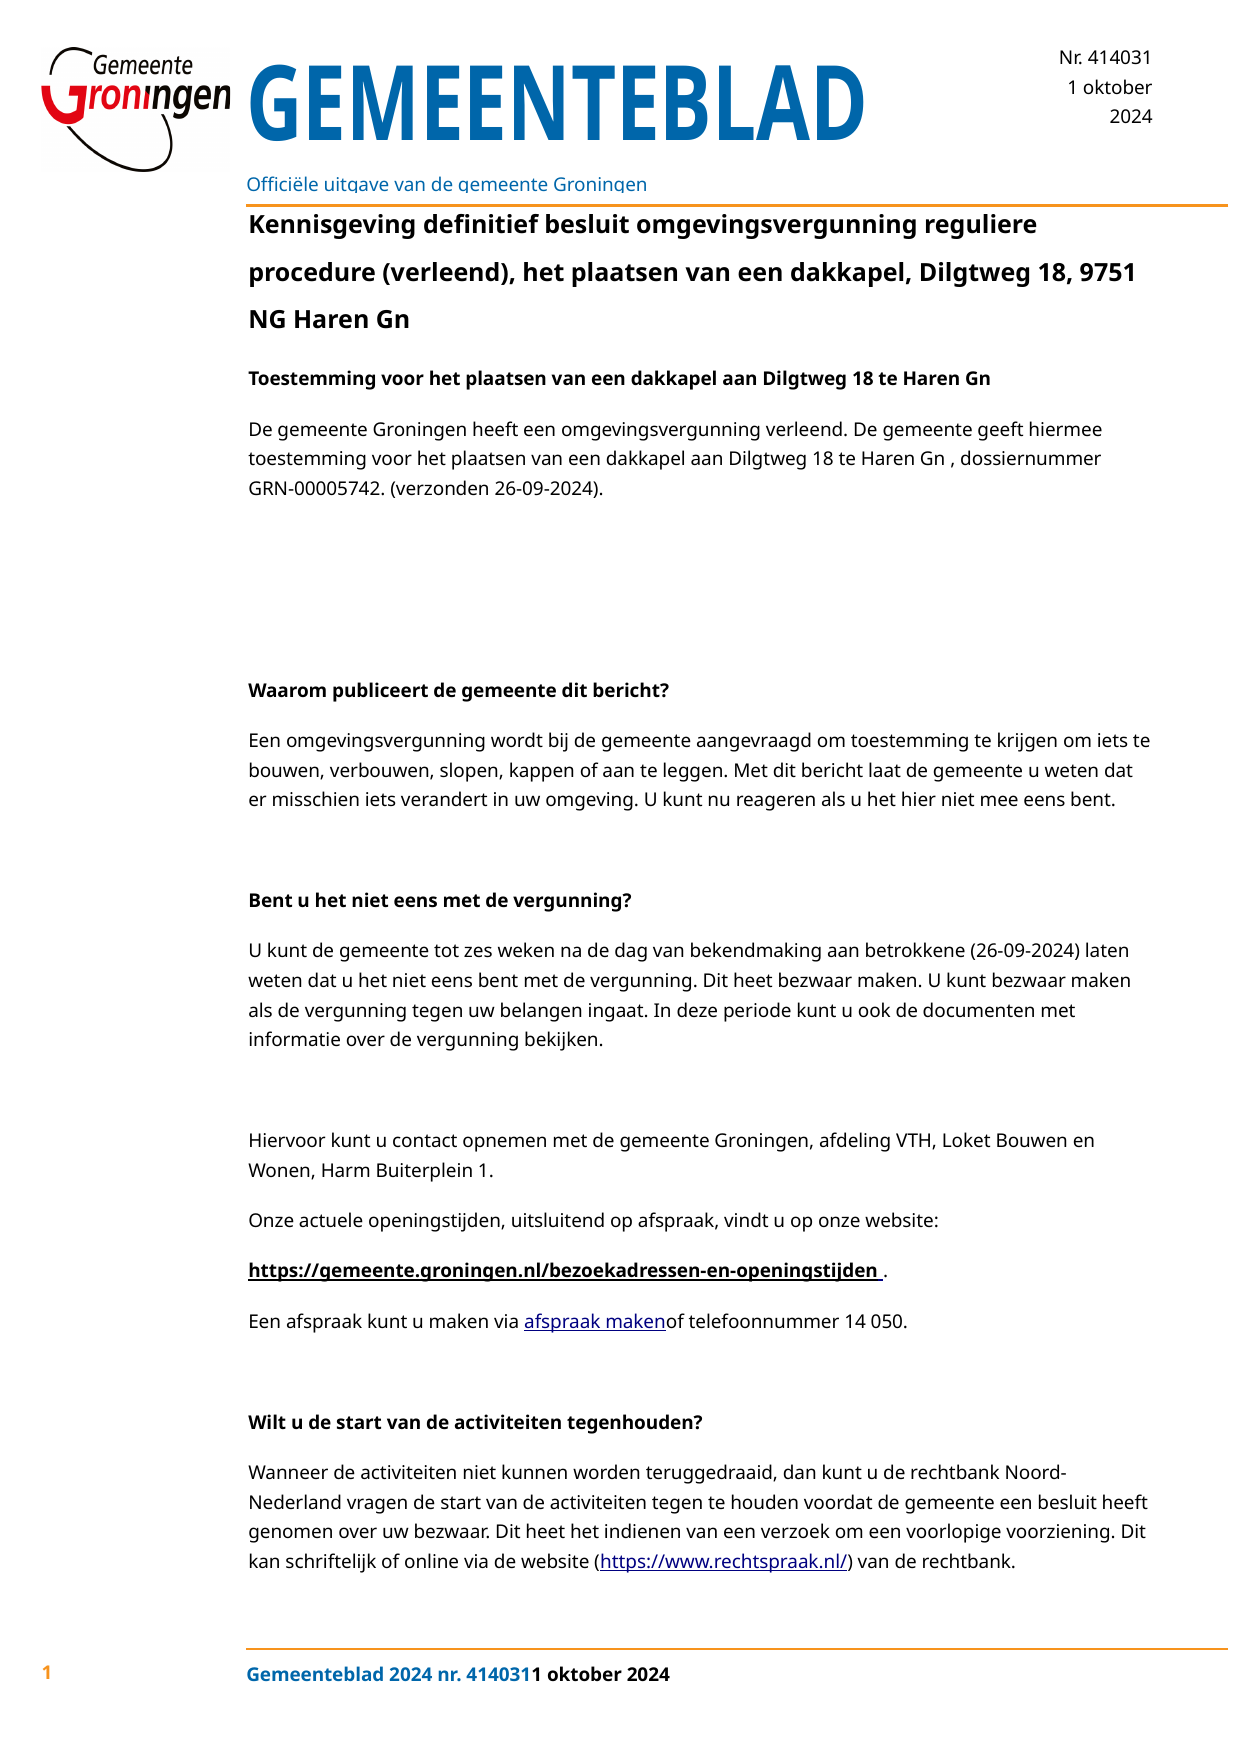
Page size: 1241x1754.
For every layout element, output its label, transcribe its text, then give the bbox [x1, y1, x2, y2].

text Onze actuele openingstijden, uitsluitend op afspraak, vindt u op onze website: [248, 1207, 1152, 1233]
text De gemeente Groningen heeft een omgevingsvergunning verleend. De gemeente geeft hiermee toestemming voor het plaatsen van een dakkapel aan Dilgtweg 18 te Haren Gn , dossiernummer GRN-00005742. (verzonden 26-09-2024). [248, 416, 1152, 501]
text U kunt de gemeente tot zes weken na de dag van bekendmaking aan betrokkene (26-09-2024) laten weten dat u het niet eens bent met de vergunning. Dit heet bezwaar maken. U kunt bezwaar maken als de vergunning tegen uw belangen ingaat. In deze periode kunt u ook de documenten met informatie over de vergunning bekijken. [248, 938, 1152, 1052]
text Bent u het niet eens met de vergunning? [248, 887, 1152, 913]
text Een afspraak kunt u maken via afspraak makenof telefoonnummer 14 050. [248, 1308, 1152, 1334]
text Een omgevingsvergunning wordt bij de gemeente aangevraagd om toestemming te krijgen om iets te bouwen, verbouwen, slopen, kappen of aan te leggen. Met dit bericht laat de gemeente u weten dat er misschien iets verandert in uw omgeving. U kunt nu reageren als u het hier niet mee eens bent. [248, 727, 1152, 812]
text Kennisgeving definitief besluit omgevingsvergunning reguliere procedure (verleend), het plaatsen van een dakkapel, Dilgtweg 18, 9751 NG Haren Gn [248, 207, 1152, 336]
picture [41, 47, 231, 172]
text Hiervoor kunt u contact opnemen met de gemeente Groningen, afdeling VTH, Loket Bouwen en Wonen, Harm Buiterplein 1. [248, 1127, 1152, 1182]
text Wanneer de activiteiten niet kunnen worden teruggedraaid, dan kunt u de rechtbank Noord-Nederland vragen de start van de activiteiten tegen te houden voordat de gemeente een besluit heeft genomen over uw bezwaar. Dit heet het indienen van een verzoek om een voorlopige voorziening. Dit kan schriftelijk of online via de website (https://www.rechtspraak.nl/) van de rechtbank. [248, 1459, 1152, 1574]
text Waarom publiceert de gemeente dit bericht? [248, 677, 1152, 702]
text Wilt u de start van de activiteiten tegenhouden? [248, 1409, 1152, 1434]
text https://gemeente.groningen.nl/bezoekadressen-en-openingstijden . [248, 1258, 1152, 1283]
text Toestemming voor het plaatsen van een dakkapel aan Dilgtweg 18 te Haren Gn [248, 366, 1152, 391]
